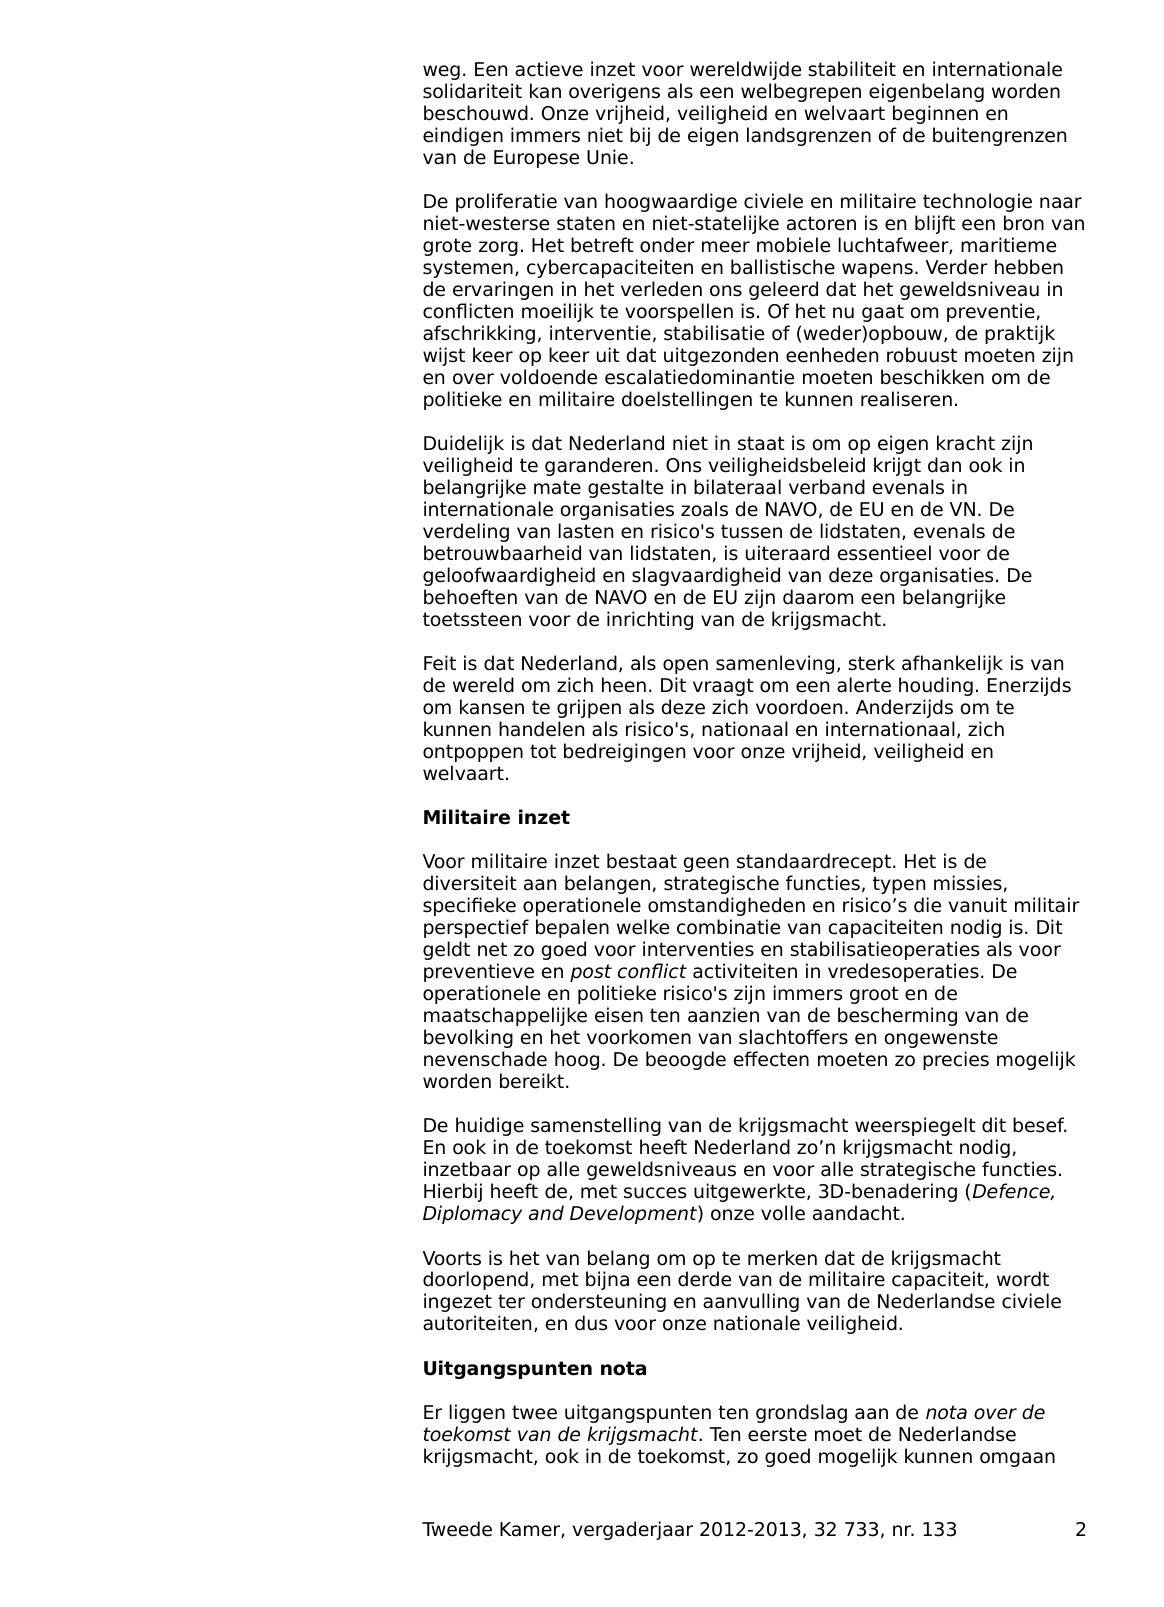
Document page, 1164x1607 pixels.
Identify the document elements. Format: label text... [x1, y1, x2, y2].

text Voorts is het van belang om op te merken dat de krijgsmacht doorlopend, met bijna een derde van de militaire capaciteit, wordt ingezet ter ondersteuning en aanvulling van de Nederlandse civiele autoriteiten, en dus voor onze nationale veiligheid. [422, 1247, 1087, 1335]
subtitle Militaire inzet [422, 807, 1087, 829]
text Er liggen twee uitgangspunten ten grondslag aan de nota over de toekomst van de krijgsmacht. Ten eerste moet de Nederlandse krijgsmacht, ook in de toekomst, zo goed mogelijk kunnen omgaan [422, 1402, 1087, 1468]
text Duidelijk is dat Nederland niet in staat is om op eigen kracht zijn veiligheid te garanderen. Ons veiligheidsbeleid krijgt dan ook in belangrijke mate gestalte in bilateraal verband evenals in internationale organisaties zoals de NAVO, de EU en de VN. De verdeling van lasten en risico's tussen de lidstaten, evenals de betrouwbaarheid van lidstaten, is uiteraard essentieel voor de geloofwaardigheid en slagvaardigheid van deze organisaties. De behoeften van de NAVO en de EU zijn daarom een belangrijke toetssteen voor de inrichting van de krijgsmacht. [422, 433, 1087, 631]
text De proliferatie van hoogwaardige civiele en militaire technologie naar niet-westerse staten en niet-statelijke actoren is en blijft een bron van grote zorg. Het betreft onder meer mobiele luchtafweer, maritieme systemen, cybercapaciteiten en ballistische wapens. Verder hebben de ervaringen in het verleden ons geleerd dat het geweldsniveau in conflicten moeilijk te voorspellen is. Of het nu gaat om preventie, afschrikking, interventie, stabilisatie of (weder)opbouw, de praktijk wijst keer op keer uit dat uitgezonden eenheden robuust moeten zijn en over voldoende escalatiedominantie moeten beschikken om de politieke en militaire doelstellingen te kunnen realiseren. [422, 191, 1087, 411]
subtitle Uitgangspunten nota [422, 1357, 1087, 1379]
text De huidige samenstelling van de krijgsmacht weerspiegelt dit besef. En ook in de toekomst heeft Nederland zo’n krijgsmacht nodig, inzetbaar op alle geweldsniveaus en voor alle strategische functies. Hierbij heeft de, met succes uitgewerkte, 3D-benadering (Defence, Diplomacy and Development) onze volle aandacht. [422, 1115, 1087, 1225]
text weg. Een actieve inzet voor wereldwijde stabiliteit en internationale solidariteit kan overigens als een welbegrepen eigenbelang worden beschouwd. Onze vrijheid, veiligheid en welvaart beginnen en eindigen immers niet bij de eigen landsgrenzen of de buitengrenzen van de Europese Unie. [422, 59, 1087, 169]
text Voor militaire inzet bestaat geen standaardrecept. Het is de diversiteit aan belangen, strategische functies, typen missies, specifieke operationele omstandigheden en risico’s die vanuit militair perspectief bepalen welke combinatie van capaciteiten nodig is. Dit geldt net zo goed voor interventies en stabilisatieoperaties als voor preventieve en post conflict activiteiten in vredesoperaties. De operationele en politieke risico's zijn immers groot en de maatschappelijke eisen ten aanzien van de bescherming van de bevolking en het voorkomen van slachtoffers en ongewenste nevenschade hoog. De beoogde effecten moeten zo precies mogelijk worden bereikt. [422, 851, 1087, 1093]
text Feit is dat Nederland, als open samenleving, sterk afhankelijk is van de wereld om zich heen. Dit vraagt om een alerte houding. Enerzijds om kansen te grijpen als deze zich voordoen. Anderzijds om te kunnen handelen als risico's, nationaal en internationaal, zich ontpoppen tot bedreigingen voor onze vrijheid, veiligheid en welvaart. [422, 653, 1087, 785]
